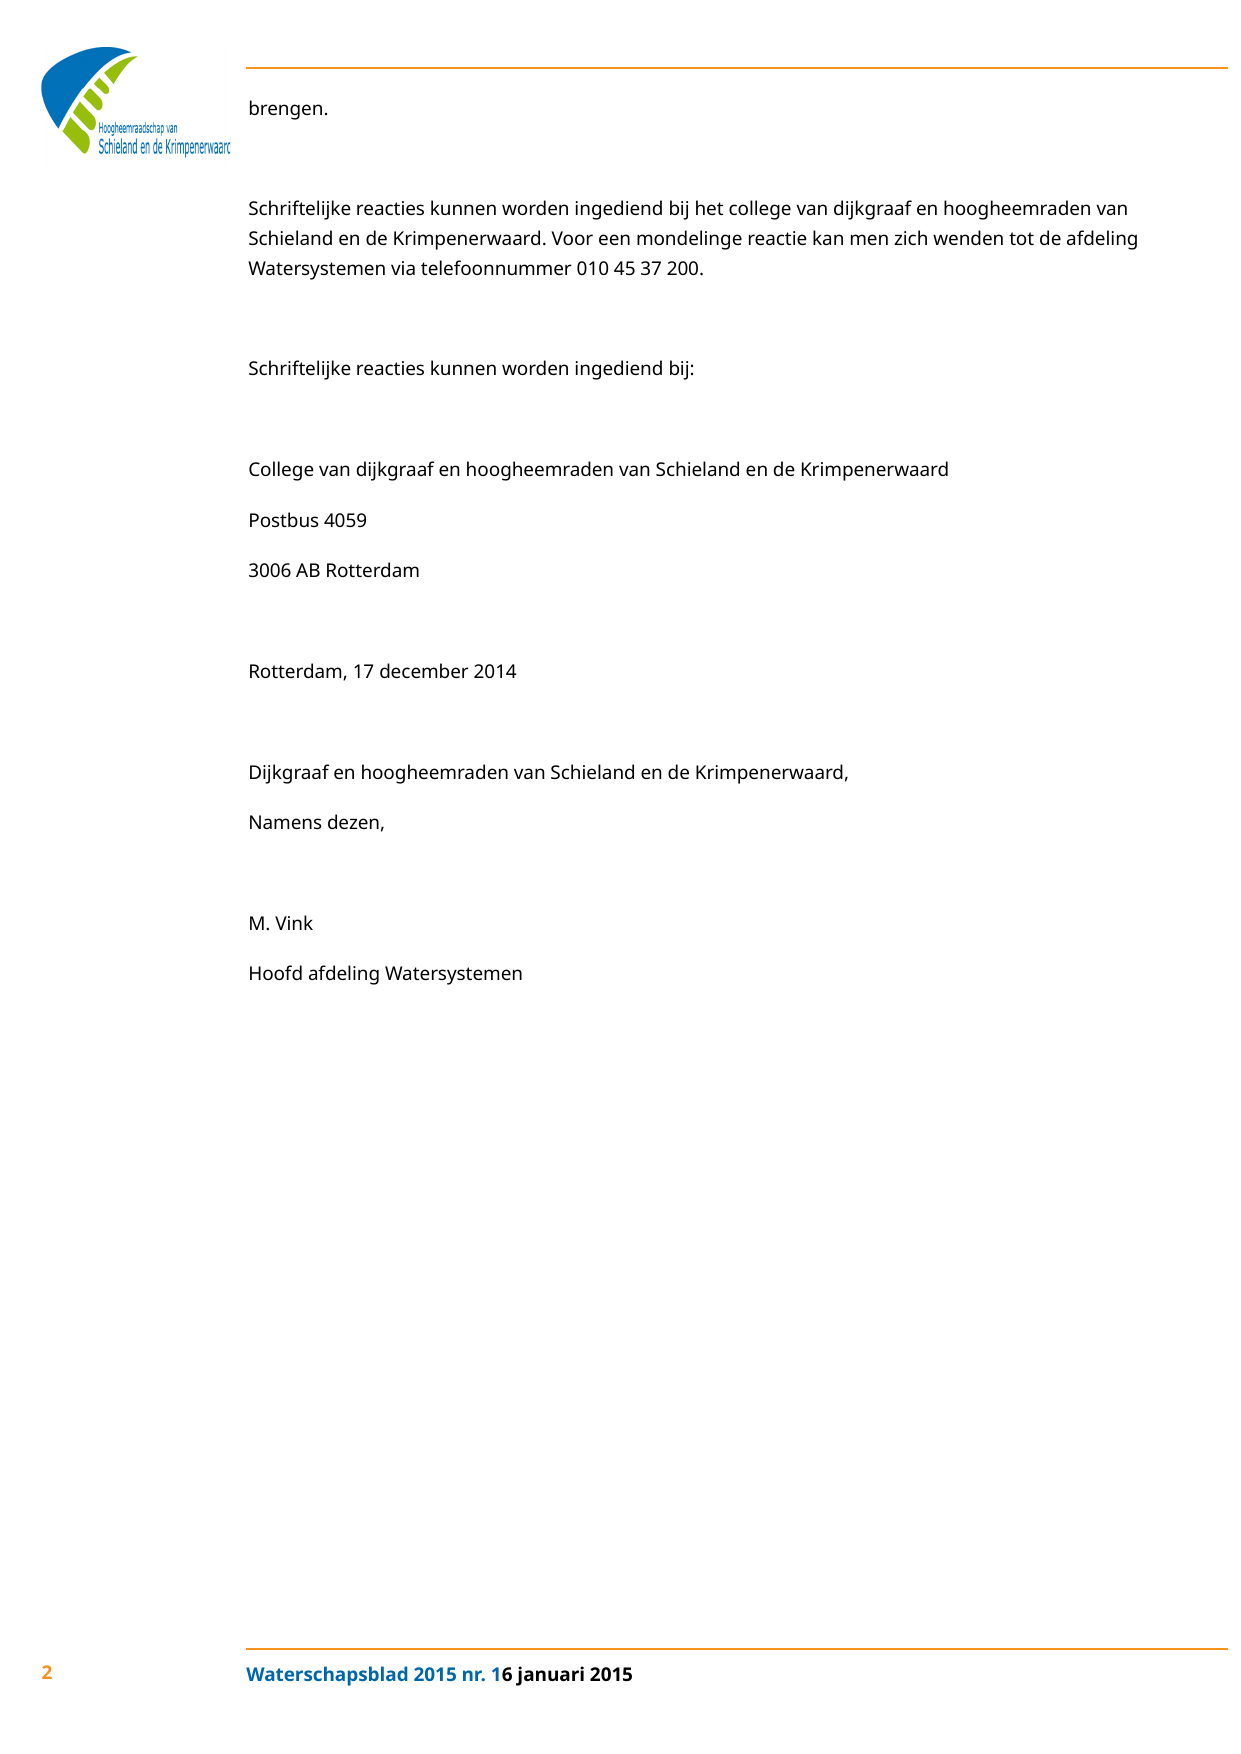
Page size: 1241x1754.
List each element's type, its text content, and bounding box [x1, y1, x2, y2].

text brengen. [248, 95, 1152, 121]
text Postbus 4059 [248, 507, 1152, 533]
text 3006 AB Rotterdam [248, 557, 1152, 583]
text Hoofd afdeling Watersystemen [248, 961, 1152, 986]
picture [41, 47, 231, 172]
text Schriftelijke reacties kunnen worden ingediend bij het college van dijkgraaf en hoogheemraden van Schieland en de Krimpenerwaard. Voor een mondelinge reactie kan men zich wenden tot de afdeling Watersystemen via telefoonnummer 010 45 37 200. [248, 196, 1152, 281]
text Dijkgraaf en hoogheemraden van Schieland en de Krimpenerwaard, [248, 759, 1152, 785]
text Schriftelijke reacties kunnen worden ingediend bij: [248, 356, 1152, 381]
text Rotterdam, 17 december 2014 [248, 658, 1152, 684]
text College van dijkgraaf en hoogheemraden van Schieland en de Krimpenerwaard [248, 456, 1152, 482]
text Namens dezen, [248, 809, 1152, 835]
text M. Vink [248, 910, 1152, 936]
